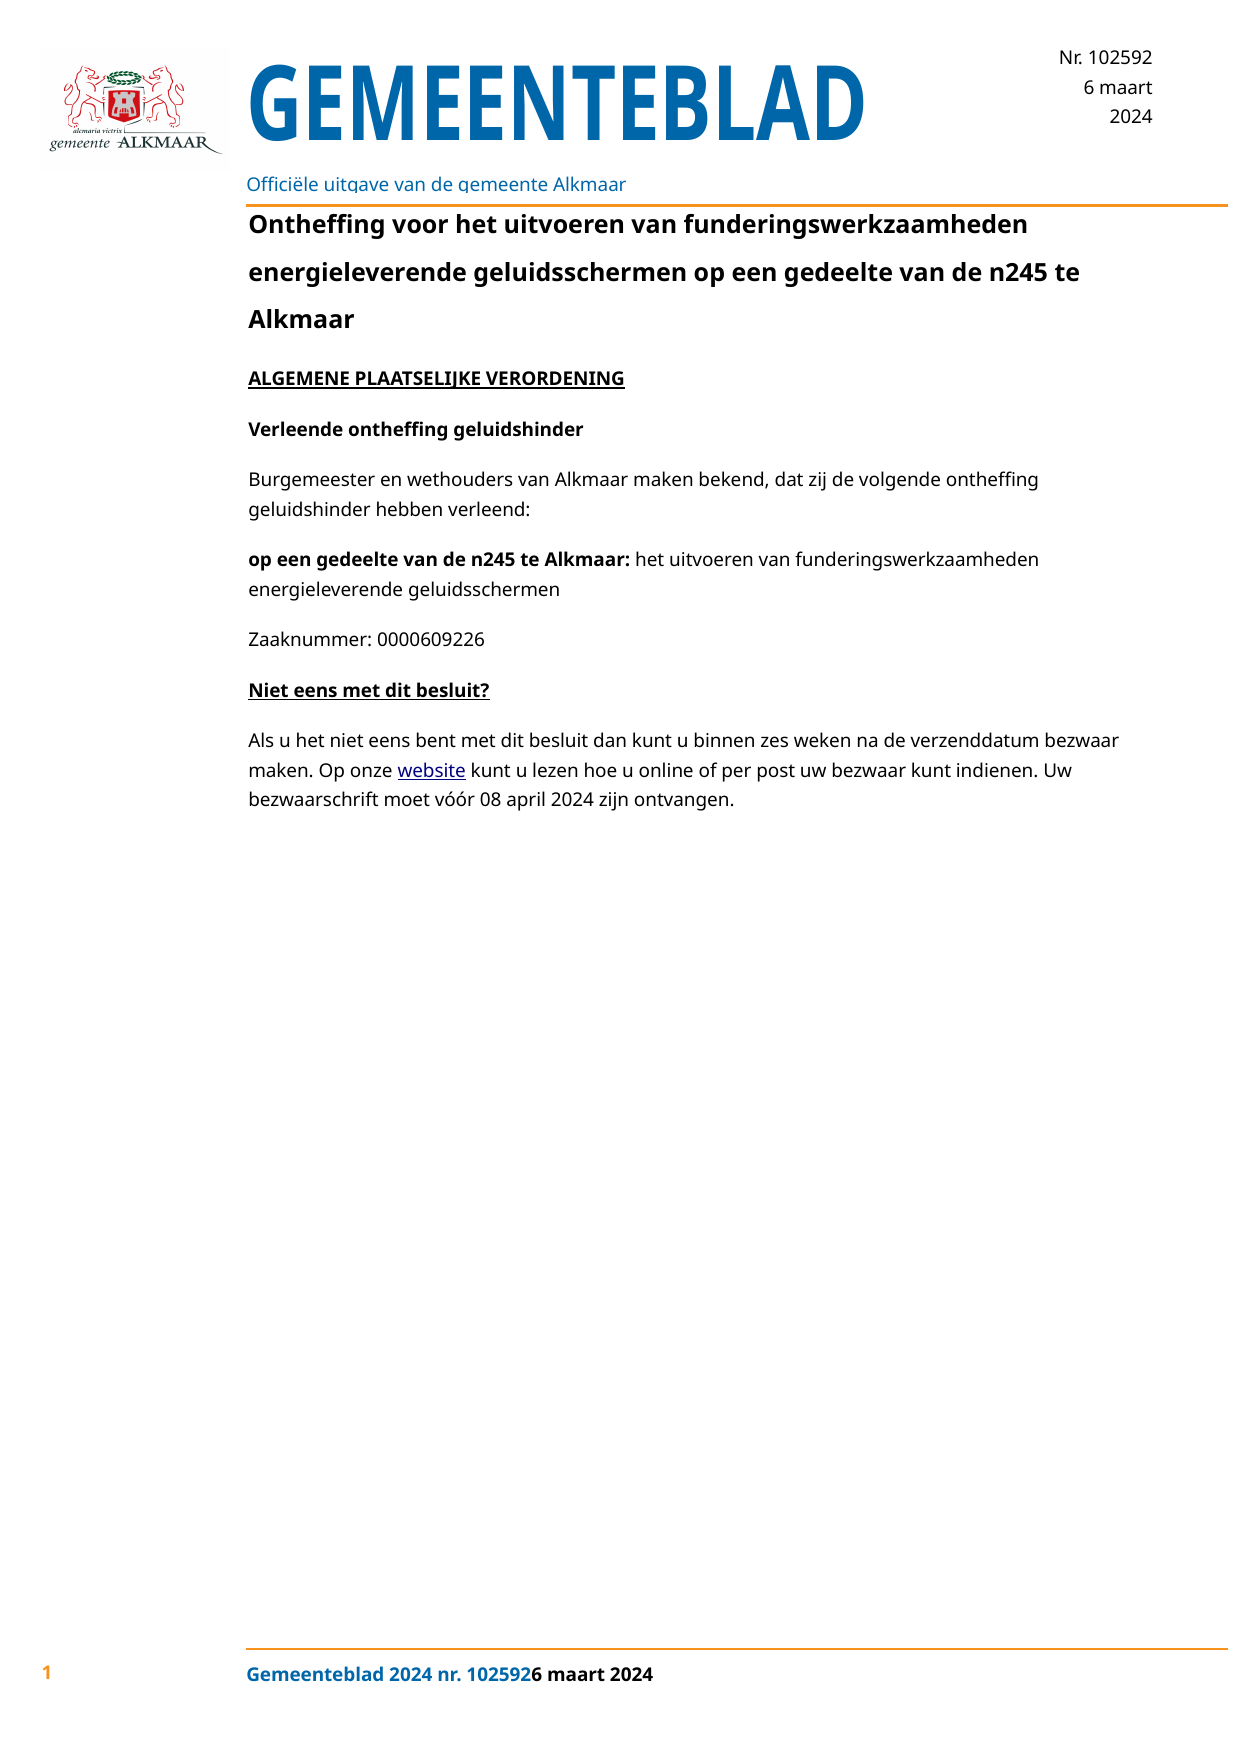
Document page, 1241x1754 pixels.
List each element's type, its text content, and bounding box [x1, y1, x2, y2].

text op een gedeelte van de n245 te Alkmaar: het uitvoeren van funderingswerkzaamheden energieleverende geluidsschermen [248, 546, 1152, 602]
picture [41, 47, 231, 172]
text Verleende ontheffing geluidshinder [248, 416, 1152, 442]
text Zaaknummer: 0000609226 [248, 626, 1152, 652]
text Ontheffing voor het uitvoeren van funderingswerkzaamheden energieleverende geluidsschermen op een gedeelte van de n245 te Alkmaar [248, 207, 1152, 336]
text Niet eens met dit besluit? [248, 677, 1152, 702]
text Als u het niet eens bent met dit besluit dan kunt u binnen zes weken na de verzenddatum bezwaar maken. Op onze website kunt u lezen hoe u online of per post uw bezwaar kunt indienen. Uw bezwaarschrift moet vóór 08 april 2024 zijn ontvangen. [248, 727, 1152, 812]
text Burgemeester en wethouders van Alkmaar maken bekend, dat zij de volgende ontheffing geluidshinder hebben verleend: [248, 466, 1152, 522]
text ALGEMENE PLAATSELIJKE VERORDENING [248, 366, 1152, 391]
